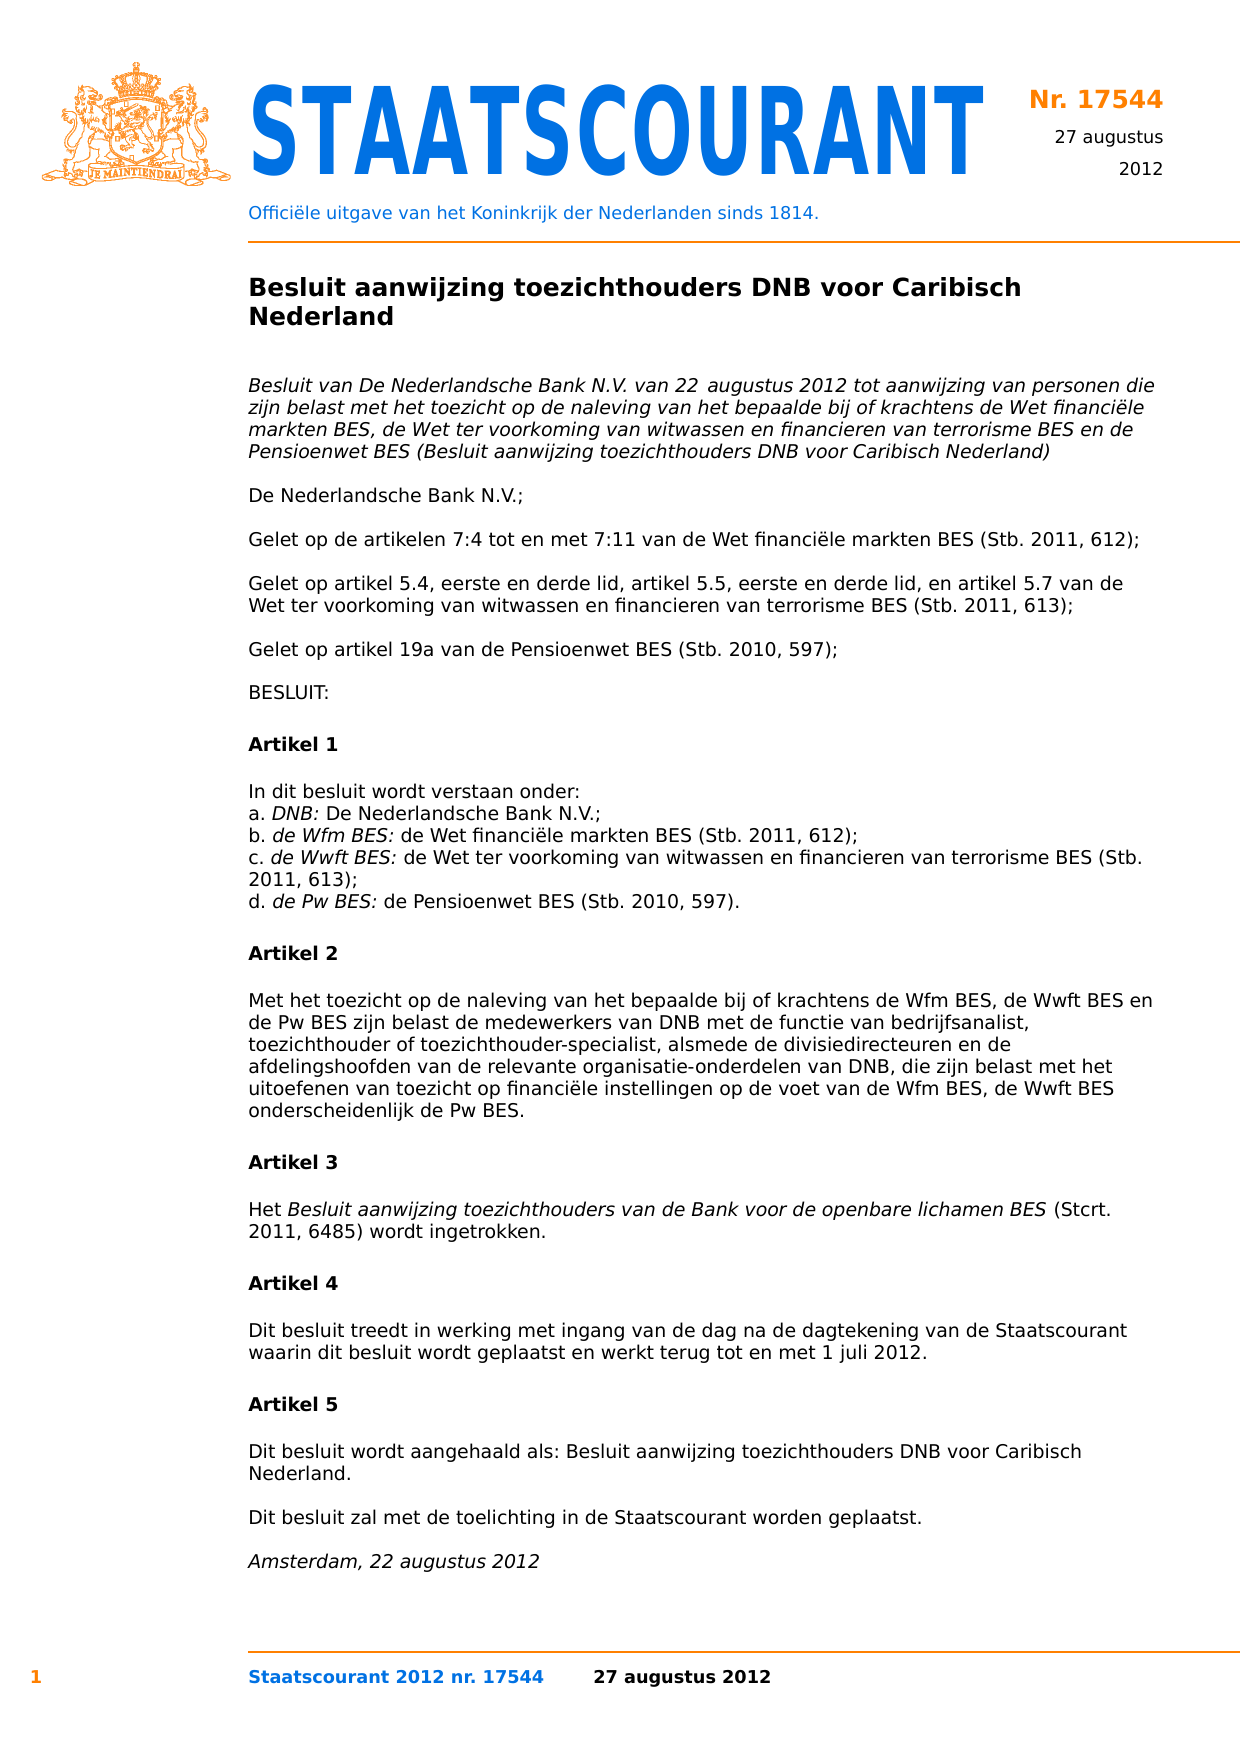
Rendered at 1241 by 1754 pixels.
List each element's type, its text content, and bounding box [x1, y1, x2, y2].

table_cell 2012 [998, 153, 1240, 203]
table_header STAATSCOURANT [248, 62, 998, 203]
subtitle Artikel 2 [248, 943, 1163, 965]
text De Nederlandsche Bank N.V.; [248, 485, 1163, 507]
text Met het toezicht op de naleving van het bepaalde bij of krachtens de Wfm BES, de Wwft BES en de Pw BES zijn belast de medewerkers van DNB met de functie van bedrijfsanalist, toezichthouder of toezichthouder-specialist, alsmede de divisiedirecteuren en de afdelingshoofden van de relevante organisatie-onderdelen van DNB, die zijn belast met het uitoefenen van toezicht op financiële instellingen op de voet van de Wfm BES, de Wwft BES onderscheidenlijk de Pw BES. [248, 990, 1163, 1122]
text Dit besluit zal met de toelichting in de Staatscourant worden geplaatst. [248, 1507, 1163, 1529]
text c. de Wwft BES: de Wet ter voorkoming van witwassen en financieren van terrorisme BES (Stb. 2011, 613); [248, 847, 1163, 891]
text Gelet op de artikelen 7:4 tot en met 7:11 van de Wet financiële markten BES (Stb. 2011, 612); [248, 529, 1163, 551]
text Het Besluit aanwijzing toezichthouders van de Bank voor de openbare lichamen BES (Stcrt. 2011, 6485) wordt ingetrokken. [248, 1199, 1163, 1243]
table_header [25, 62, 248, 241]
text Besluit van De Nederlandsche Bank N.V. van 22 augustus 2012 tot aanwijzing van personen die zijn belast met het toezicht op de naleving van het bepaalde bij of krachtens de Wet financiële markten BES, de Wet ter voorkoming van witwassen en financieren van terrorisme BES en de Pensioenwet BES (Besluit aanwijzing toezichthouders DNB voor Caribisch Nederland) [248, 375, 1163, 463]
subtitle Artikel 4 [248, 1273, 1163, 1295]
text Gelet op artikel 5.4, eerste en derde lid, artikel 5.5, eerste en derde lid, en artikel 5.7 van de Wet ter voorkoming van witwassen en financieren van terrorisme BES (Stb. 2011, 613); [248, 573, 1163, 617]
subtitle Besluit aanwijzing toezichthouders DNB voor Caribisch Nederland [248, 273, 1163, 331]
text In dit besluit wordt verstaan onder: [248, 781, 1163, 803]
text Gelet op artikel 19a van de Pensioenwet BES (Stb. 2010, 597); [248, 638, 1163, 660]
text d. de Pw BES: de Pensioenwet BES (Stb. 2010, 597). [248, 891, 1163, 913]
table_cell 27 augustus [998, 121, 1240, 153]
table_cell Officiële uitgave van het Koninkrijk der Nederlanden sinds 1814. [248, 203, 1240, 241]
text Dit besluit wordt aangehaald als: Besluit aanwijzing toezichthouders DNB voor Caribisch Nederland. [248, 1441, 1163, 1485]
text Dit besluit treedt in werking met ingang van de dag na de dagtekening van de Staatscourant waarin dit besluit wordt geplaatst en werkt terug tot en met 1 juli 2012. [248, 1320, 1163, 1364]
subtitle Artikel 1 [248, 734, 1163, 756]
picture [41, 62, 231, 186]
subtitle Artikel 5 [248, 1394, 1163, 1416]
text Amsterdam, 22 augustus 2012 [248, 1551, 1163, 1572]
table_header Nr. 17544 [998, 62, 1240, 121]
text a. DNB: De Nederlandsche Bank N.V.; [248, 803, 1163, 825]
text BESLUIT: [248, 682, 1163, 704]
text b. de Wfm BES: de Wet financiële markten BES (Stb. 2011, 612); [248, 825, 1163, 847]
subtitle Artikel 3 [248, 1152, 1163, 1174]
